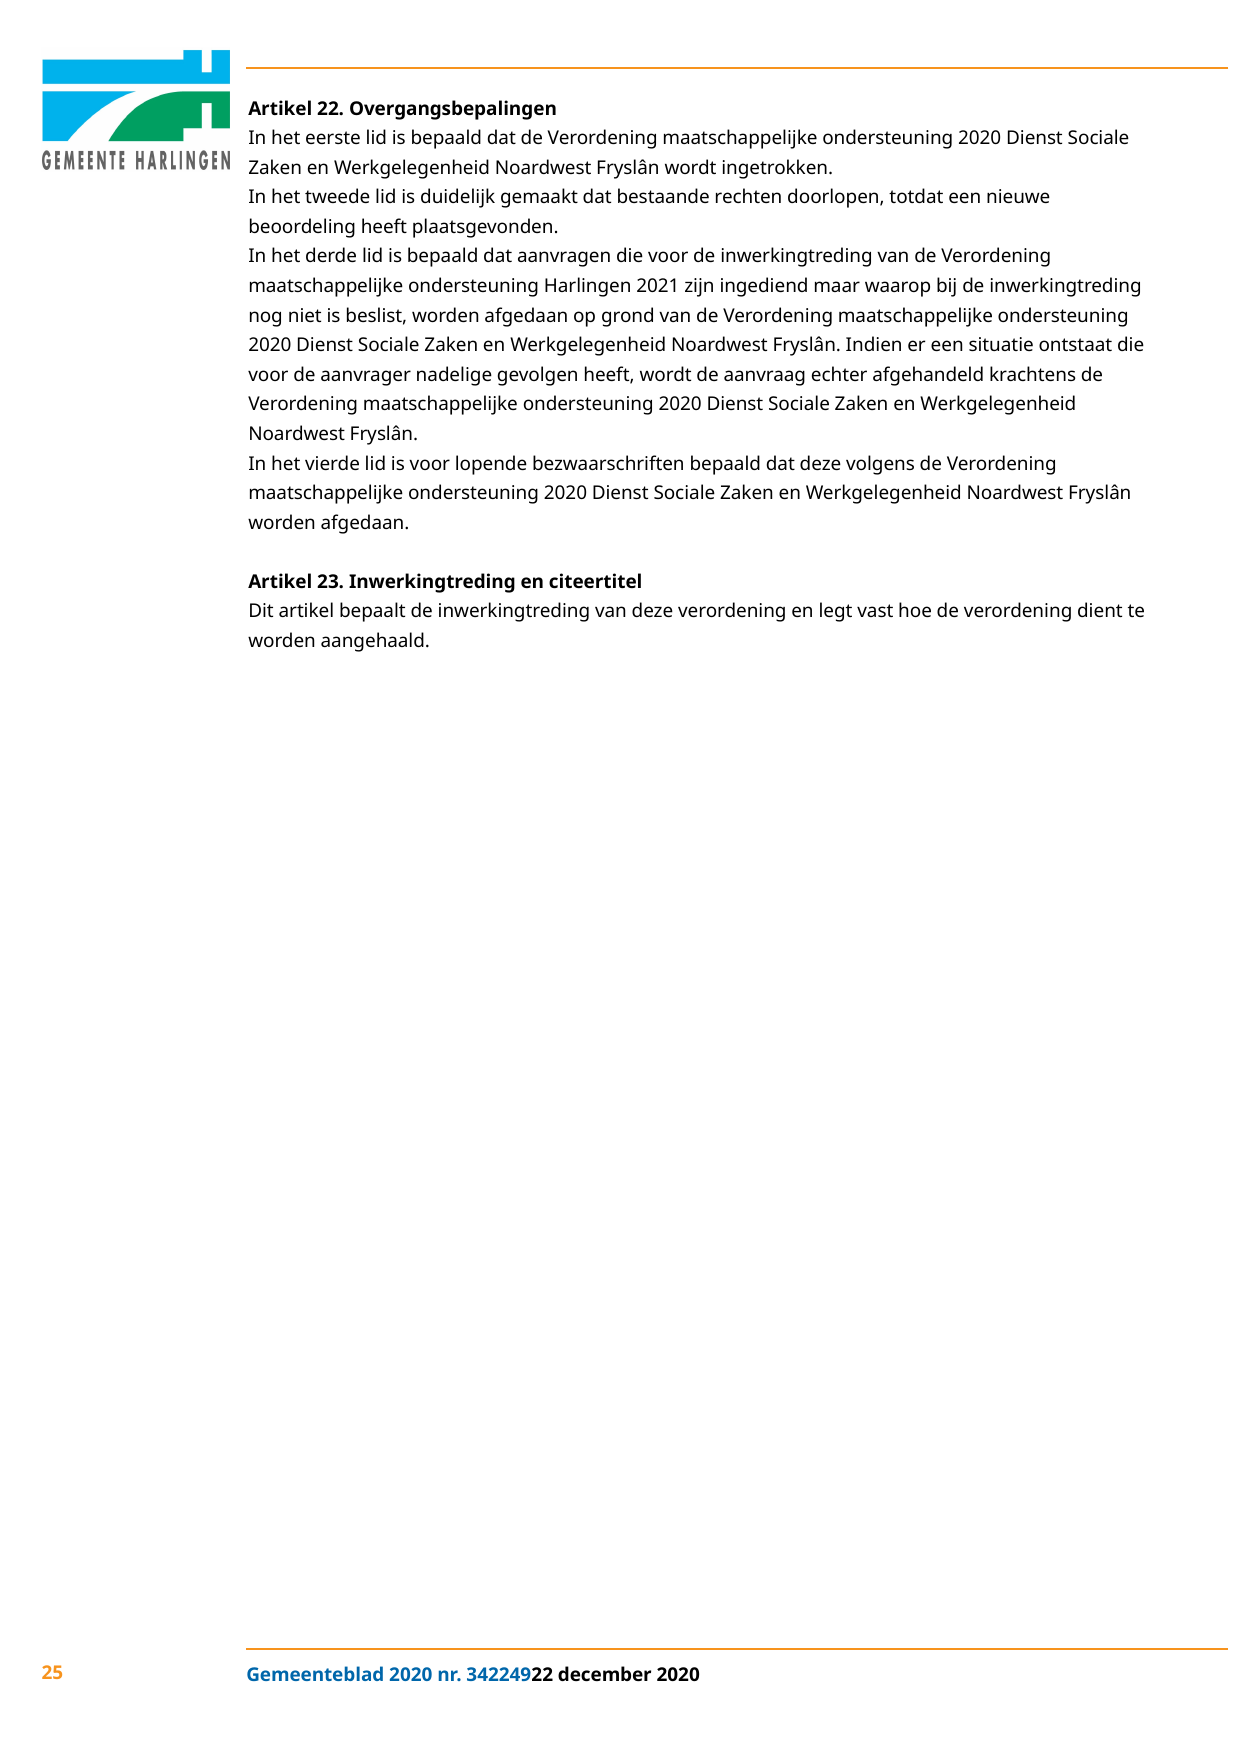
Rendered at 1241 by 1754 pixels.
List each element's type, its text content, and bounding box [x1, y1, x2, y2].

text In het derde lid is bepaald dat aanvragen die voor de inwerkingtreding van de Verordening maatschappelijke ondersteuning Harlingen 2021 zijn ingediend maar waarop bij de inwerkingtreding nog niet is beslist, worden afgedaan op grond van de Verordening maatschappelijke ondersteuning 2020 Dienst Sociale Zaken en Werkgelegenheid Noardwest Fryslân. Indien er een situatie ontstaat die voor de aanvrager nadelige gevolgen heeft, wordt de aanvraag echter afgehandeld krachtens de Verordening maatschappelijke ondersteuning 2020 Dienst Sociale Zaken en Werkgelegenheid Noardwest Fryslân. [248, 243, 1152, 446]
text In het vierde lid is voor lopende bezwaarschriften bepaald dat deze volgens de Verordening maatschappelijke ondersteuning 2020 Dienst Sociale Zaken en Werkgelegenheid Noardwest Fryslân worden afgedaan. [248, 450, 1152, 535]
picture [41, 47, 231, 172]
text In het eerste lid is bepaald dat de Verordening maatschappelijke ondersteuning 2020 Dienst Sociale Zaken en Werkgelegenheid Noardwest Fryslân wordt ingetrokken. [248, 124, 1152, 180]
text Artikel 23. Inwerkingtreding en citeertitel [248, 568, 1152, 594]
text Dit artikel bepaalt de inwerkingtreding van deze verordening en legt vast hoe de verordening dient te worden aangehaald. [248, 598, 1152, 653]
text In het tweede lid is duidelijk gemaakt dat bestaande rechten doorlopen, totdat een nieuwe beoordeling heeft plaatsgevonden. [248, 183, 1152, 239]
text Artikel 22. Overgangsbepalingen [248, 95, 1152, 121]
